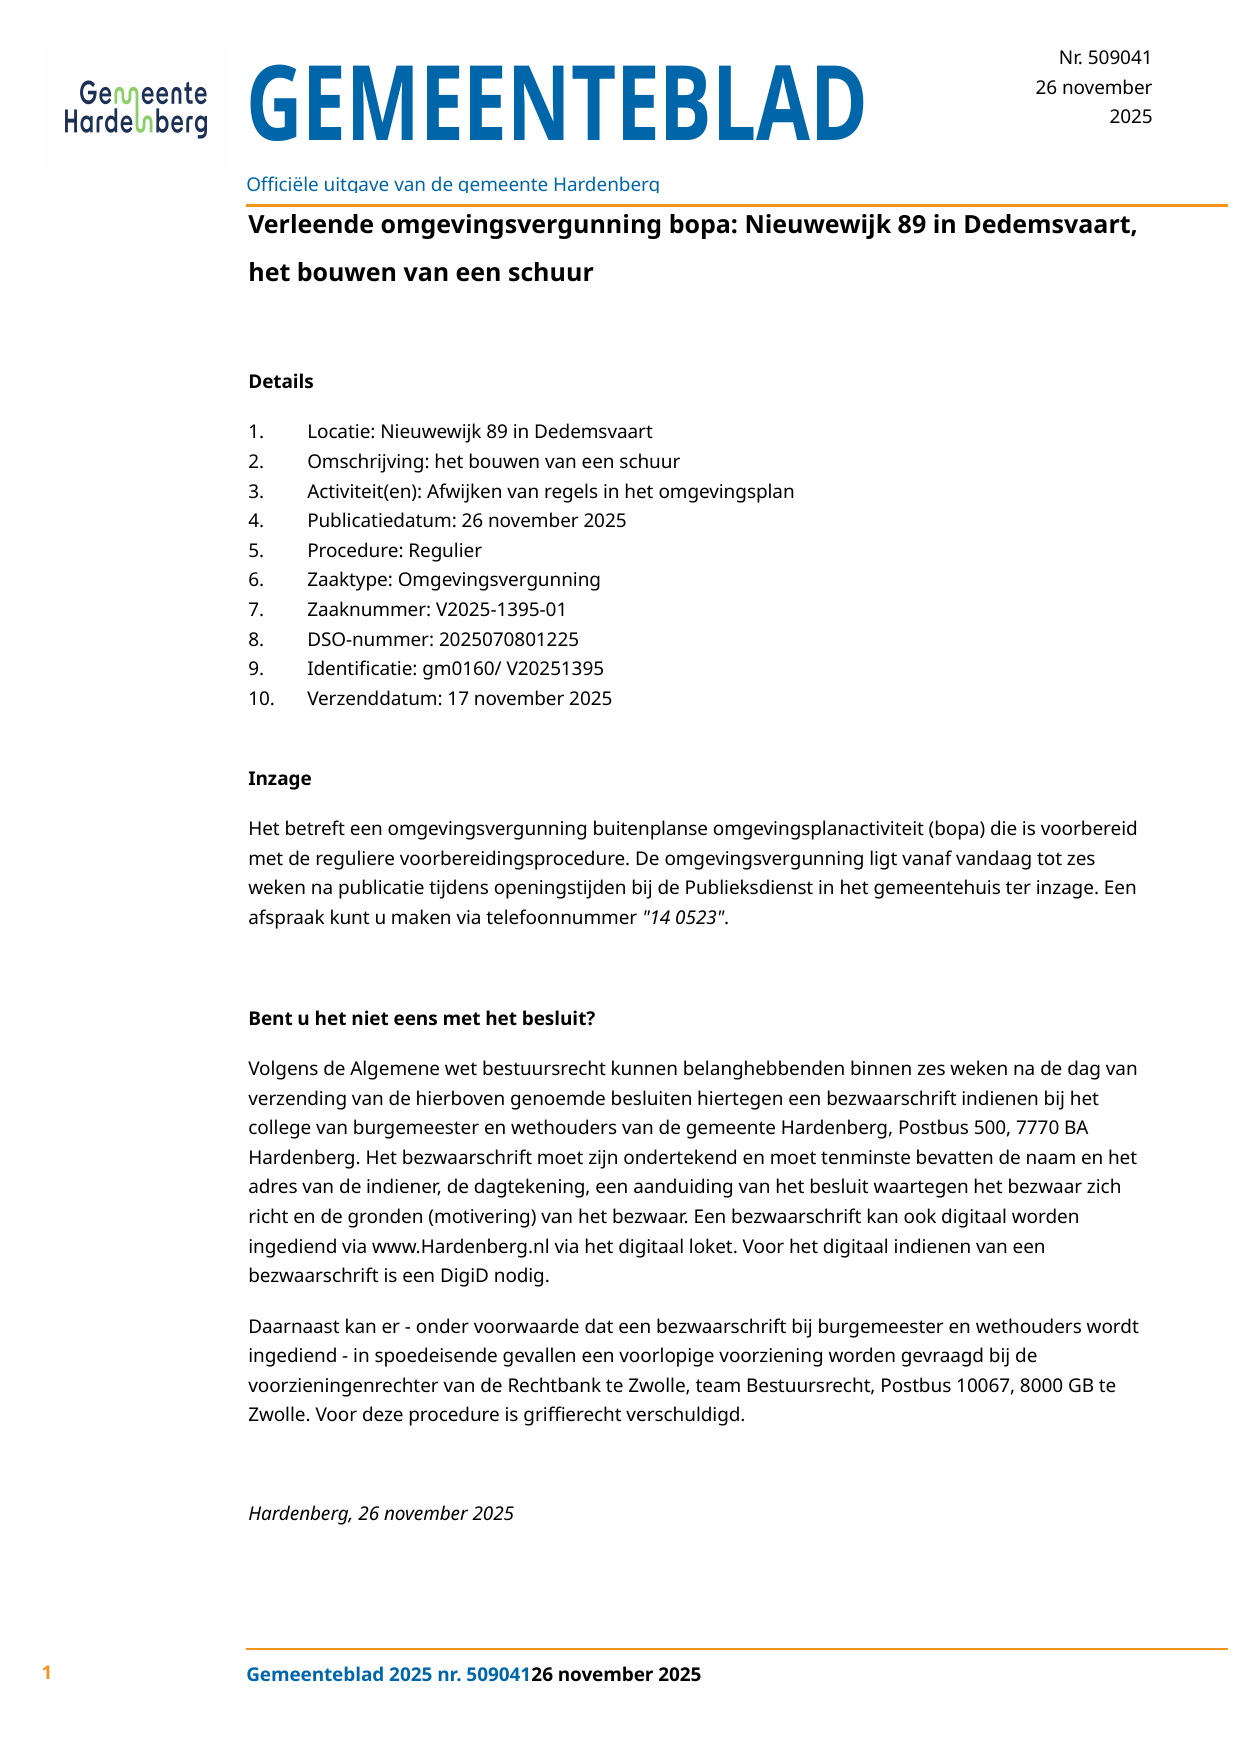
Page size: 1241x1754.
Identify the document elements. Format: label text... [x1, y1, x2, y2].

list Identificatie: gm0160/ V20251395 [248, 655, 1152, 681]
picture [41, 47, 231, 172]
list Zaaktype: Omgevingsvergunning [248, 567, 1152, 592]
text Daarnaast kan er - onder voorwaarde dat een bezwaarschrift bij burgemeester en wethouders wordt ingediend - in spoedeisende gevallen een voorlopige voorziening worden gevraagd bij de voorzieningenrechter van de Rechtbank te Zwolle, team Bestuursrecht, Postbus 10067, 8000 GB te Zwolle. Voor deze procedure is griffierecht verschuldigd. [248, 1313, 1152, 1427]
text Details [248, 368, 1152, 394]
text Bent u het niet eens met het besluit? [248, 1005, 1152, 1031]
text Inzage [248, 765, 1152, 791]
text Het betreft een omgevingsvergunning buitenplanse omgevingsplanactiviteit (bopa) die is voorbereid met de reguliere voorbereidingsprocedure. De omgevingsvergunning ligt vanaf vandaag tot zes weken na publicatie tijdens openingstijden bij de Publieksdienst in het gemeentehuis ter inzage. Een afspraak kunt u maken via telefoonnummer "14 0523". [248, 815, 1152, 930]
list Publicatiedatum: 26 november 2025 [248, 507, 1152, 533]
list Omschrijving: het bouwen van een schuur [248, 448, 1152, 474]
list DSO-nummer: 2025070801225 [248, 626, 1152, 652]
list Procedure: Regulier [248, 537, 1152, 563]
list Activiteit(en): Afwijken van regels in het omgevingsplan [248, 478, 1152, 504]
text Volgens de Algemene wet bestuursrecht kunnen belanghebbenden binnen zes weken na de dag van verzending van de hierboven genoemde besluiten hiertegen een bezwaarschrift indienen bij het college van burgemeester en wethouders van de gemeente Hardenberg, Postbus 500, 7770 BA Hardenberg. Het bezwaarschrift moet zijn ondertekend en moet tenminste bevatten de naam en het adres van de indiener, de dagtekening, een aanduiding van het besluit waartegen het bezwaar zich richt en de gronden (motivering) van het bezwaar. Een bezwaarschrift kan ook digitaal worden ingediend via www.Hardenberg.nl via het digitaal loket. Voor het digitaal indienen van een bezwaarschrift is een DigiD nodig. [248, 1055, 1152, 1288]
list Zaaknummer: V2025-1395-01 [248, 596, 1152, 622]
text Hardenberg, 26 november 2025 [248, 1500, 1152, 1526]
text Verleende omgevingsvergunning bopa: Nieuwewijk 89 in Dedemsvaart, het bouwen van een schuur [248, 207, 1152, 288]
list Locatie: Nieuwewijk 89 in Dedemsvaart [248, 419, 1152, 444]
list Verzenddatum: 17 november 2025 [248, 685, 1152, 711]
